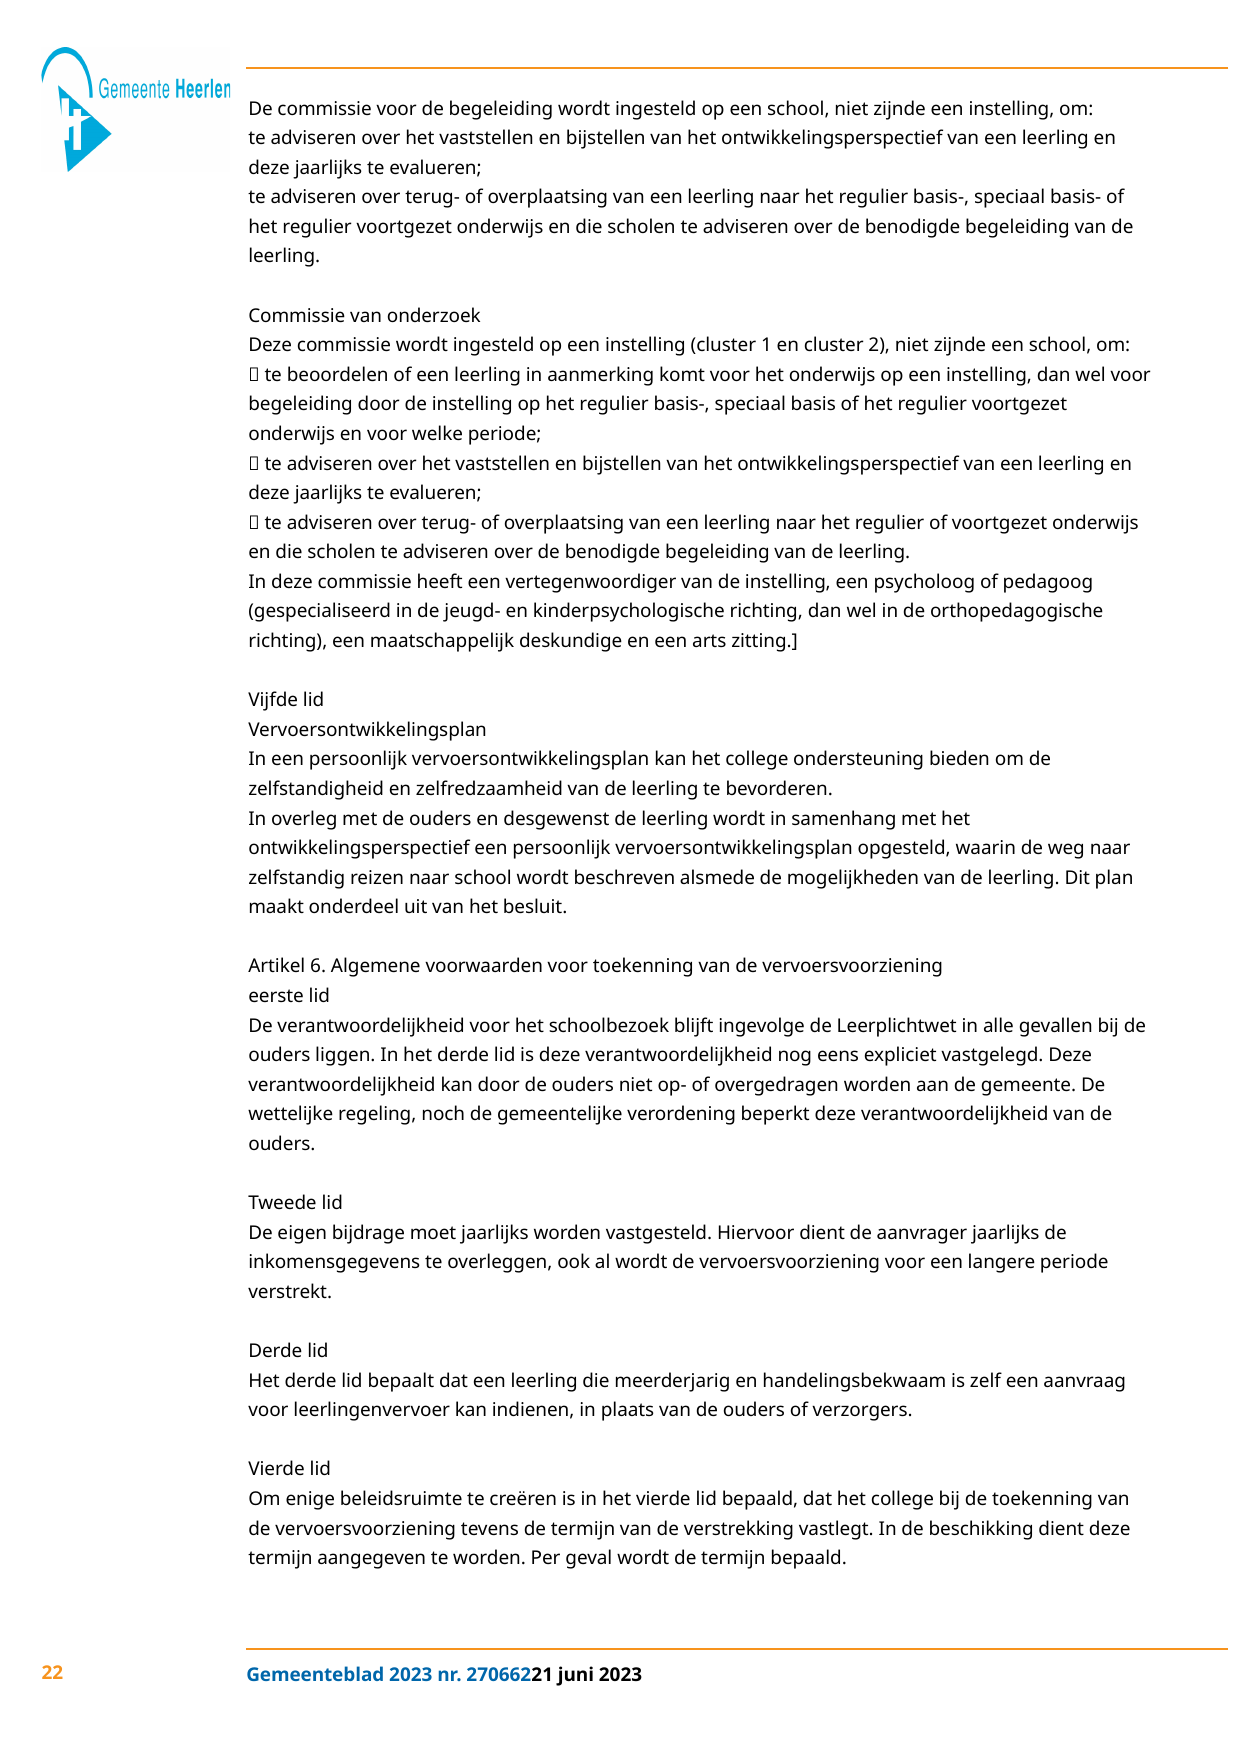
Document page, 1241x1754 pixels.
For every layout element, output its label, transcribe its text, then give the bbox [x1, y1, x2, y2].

text Tweede lid [248, 1189, 1152, 1215]
text De verantwoordelijkheid voor het schoolbezoek blijft ingevolge de Leerplichtwet in alle gevallen bij de ouders liggen. In het derde lid is deze verantwoordelijkheid nog eens expliciet vastgelegd. Deze verantwoordelijkheid kan door de ouders niet op- of overgedragen worden aan de gemeente. De wettelijke regeling, noch de gemeentelijke verordening beperkt deze verantwoordelijkheid van de ouders. [248, 1012, 1152, 1156]
text In overleg met de ouders en desgewenst de leerling wordt in samenhang met het ontwikkelingsperspectief een persoonlijk vervoersontwikkelingsplan opgesteld, waarin de weg naar zelfstandig reizen naar school wordt beschreven alsmede de mogelijkheden van de leerling. Dit plan maakt onderdeel uit van het besluit. [248, 805, 1152, 919]
text Artikel 6. Algemene voorwaarden voor toekenning van de vervoersvoorziening [248, 953, 1152, 978]
picture [41, 47, 231, 172]
text te adviseren over terug- of overplaatsing van een leerling naar het regulier basis-, speciaal basis- of het regulier voortgezet onderwijs en die scholen te adviseren over de benodigde begeleiding van de leerling. [248, 183, 1152, 268]
text  te beoordelen of een leerling in aanmerking komt voor het onderwijs op een instelling, dan wel voor begeleiding door de instelling op het regulier basis-, speciaal basis of het regulier voortgezet onderwijs en voor welke periode; [248, 361, 1152, 446]
text Vervoersontwikkelingsplan [248, 716, 1152, 742]
text  te adviseren over terug- of overplaatsing van een leerling naar het regulier of voortgezet onderwijs en die scholen te adviseren over de benodigde begeleiding van de leerling. [248, 509, 1152, 564]
text Commissie van onderzoek [248, 302, 1152, 328]
text te adviseren over het vaststellen en bijstellen van het ontwikkelingsperspectief van een leerling en deze jaarlijks te evalueren; [248, 124, 1152, 180]
text Derde lid [248, 1337, 1152, 1363]
text Vijfde lid [248, 686, 1152, 712]
text Om enige beleidsruimte te creëren is in het vierde lid bepaald, dat het college bij de toekenning van de vervoersvoorziening tevens de termijn van de verstrekking vastlegt. In de beschikking dient deze termijn aangegeven te worden. Per geval wordt de termijn bepaald. [248, 1485, 1152, 1570]
text In deze commissie heeft een vertegenwoordiger van de instelling, een psycholoog of pedagoog (gespecialiseerd in de jeugd- en kinderpsychologische richting, dan wel in de orthopedagogische richting), een maatschappelijk deskundige en een arts zitting.] [248, 568, 1152, 653]
text Het derde lid bepaalt dat een leerling die meerderjarig en handelingsbekwaam is zelf een aanvraag voor leerlingenvervoer kan indienen, in plaats van de ouders of verzorgers. [248, 1367, 1152, 1422]
text Vierde lid [248, 1456, 1152, 1481]
text  te adviseren over het vaststellen en bijstellen van het ontwikkelingsperspectief van een leerling en deze jaarlijks te evalueren; [248, 450, 1152, 505]
picture [41, 47, 59, 70]
text De commissie voor de begeleiding wordt ingesteld op een school, niet zijnde een instelling, om: [248, 95, 1152, 121]
text Deze commissie wordt ingesteld op een instelling (cluster 1 en cluster 2), niet zijnde een school, om: [248, 331, 1152, 357]
text De eigen bijdrage moet jaarlijks worden vastgesteld. Hiervoor dient de aanvrager jaarlijks de inkomensgegevens te overleggen, ook al wordt de vervoersvoorziening voor een langere periode verstrekt. [248, 1219, 1152, 1304]
text In een persoonlijk vervoersontwikkelingsplan kan het college ondersteuning bieden om de zelfstandigheid en zelfredzaamheid van de leerling te bevorderen. [248, 746, 1152, 801]
text eerste lid [248, 982, 1152, 1008]
